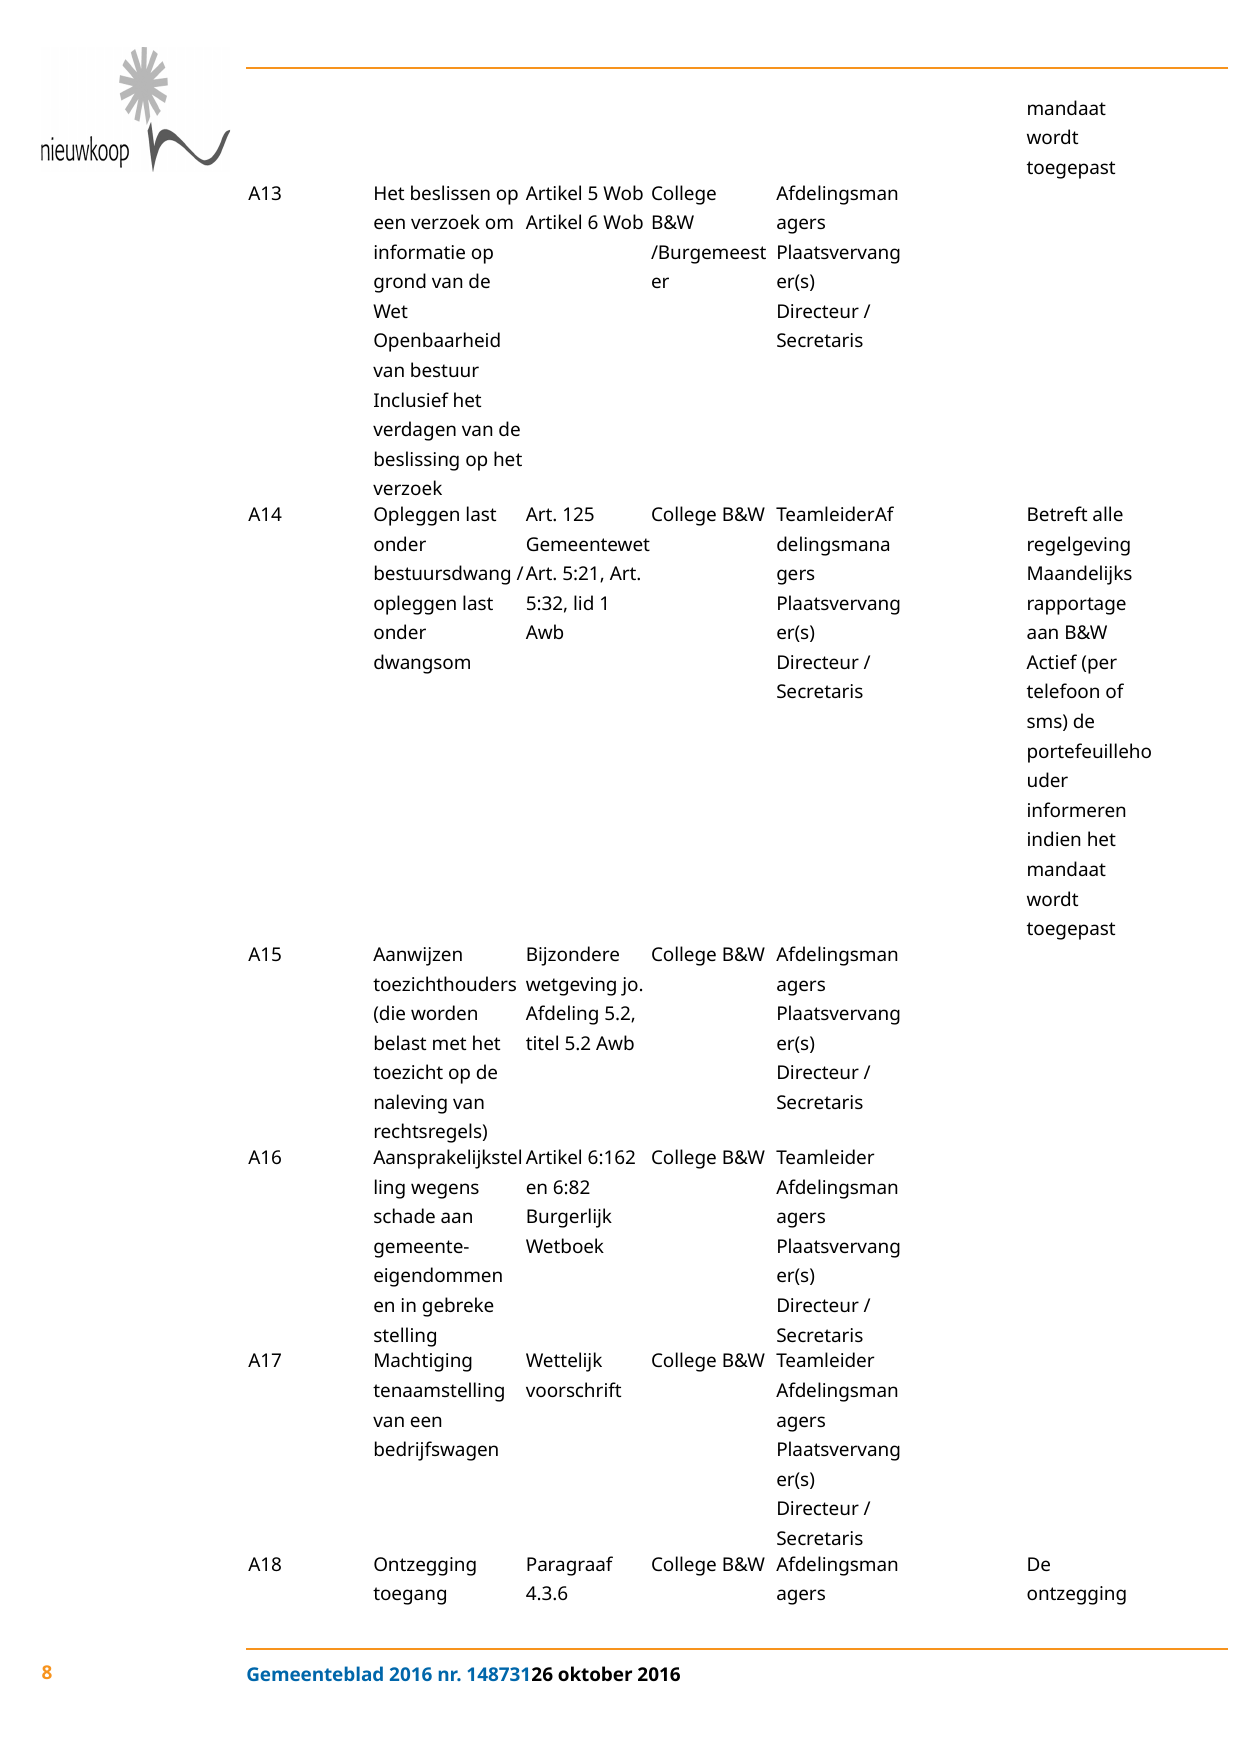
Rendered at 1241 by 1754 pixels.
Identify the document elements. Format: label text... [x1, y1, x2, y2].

table_cell [901, 180, 1026, 501]
table_cell [901, 1348, 1026, 1551]
table_cell Artikel 6:162 en 6:82 Burgerlijk Wetboek [526, 1144, 651, 1348]
table_cell Het beslissen op een verzoek om informatie op grond van de Wet Openbaarheid van bestuur Inclusief het verdagen van de beslissing op het verzoek [373, 180, 526, 501]
table_cell A18 [248, 1551, 373, 1606]
table_cell Paragraaf 4.3.6 [526, 1551, 651, 1606]
table_cell Teamleider Afdelingsmanagers Plaatsvervanger(s) Directeur / Secretaris [776, 1348, 901, 1551]
table_cell College B&W /Burgemeester [651, 180, 776, 501]
table_cell Aansprakelijkstelling wegens schade aan gemeente-eigendommen en in gebreke stelling [373, 1144, 526, 1348]
table_cell Opleggen last onder bestuursdwang / opleggen last onder dwangsom [373, 501, 526, 941]
picture [41, 47, 231, 172]
table_cell Betreft alle regelgeving Maandelijks rapportage aan B&W Actief (per telefoon of sms) de portefeuillehouder informeren indien het mandaat wordt toegepast [1026, 501, 1152, 941]
table_cell Aanwijzen toezichthouders (die worden belast met het toezicht op de naleving van rechtsregels) [373, 941, 526, 1144]
table_cell A14 [248, 501, 373, 941]
table_cell Afdelingsmanagers Plaatsvervanger(s) Directeur / Secretaris [776, 941, 901, 1144]
table_cell Machtiging tenaamstelling van een bedrijfswagen [373, 1348, 526, 1551]
table_cell College B&W [651, 1551, 776, 1606]
table_cell De ontzegging [1026, 1551, 1152, 1606]
table_cell Afdelingsmanagers [776, 1551, 901, 1606]
table_cell [901, 501, 1026, 941]
table_cell mandaat wordt toegepast [1026, 95, 1152, 180]
table_cell Teamleider Afdelingsmanagers Plaatsvervanger(s) Directeur / Secretaris [776, 1144, 901, 1348]
table_cell Artikel 5 Wob Artikel 6 Wob [526, 180, 651, 501]
table_cell [1026, 941, 1152, 1144]
table_cell [373, 95, 526, 180]
table_cell [901, 1551, 1026, 1606]
table_cell College B&W [651, 501, 776, 941]
table_cell Bijzondere wetgeving jo. Afdeling 5.2, titel 5.2 Awb [526, 941, 651, 1144]
table_cell [1026, 1144, 1152, 1348]
table_cell [651, 95, 776, 180]
table_cell [901, 95, 1026, 180]
table_cell Wettelijk voorschrift [526, 1348, 651, 1551]
table_cell Ontzegging toegang [373, 1551, 526, 1606]
table_cell College B&W [651, 1144, 776, 1348]
table_cell Afdelingsmanagers Plaatsvervanger(s) Directeur / Secretaris [776, 180, 901, 501]
table_cell A17 [248, 1348, 373, 1551]
table_cell [901, 1144, 1026, 1348]
table_cell [901, 941, 1026, 1144]
table_cell A13 [248, 180, 373, 501]
table_cell College B&W [651, 941, 776, 1144]
table_cell [1026, 180, 1152, 501]
table_cell A16 [248, 1144, 373, 1348]
table_cell TeamleiderAfdelingsmanagers Plaatsvervanger(s) Directeur / Secretaris [776, 501, 901, 941]
table_cell [248, 95, 373, 180]
table_cell Art. 125 Gemeentewet Art. 5:21, Art. 5:32, lid 1 Awb [526, 501, 651, 941]
table_cell [776, 95, 901, 180]
table_cell [1026, 1348, 1152, 1551]
table_cell A15 [248, 941, 373, 1144]
table_cell College B&W [651, 1348, 776, 1551]
table_cell [526, 95, 651, 180]
